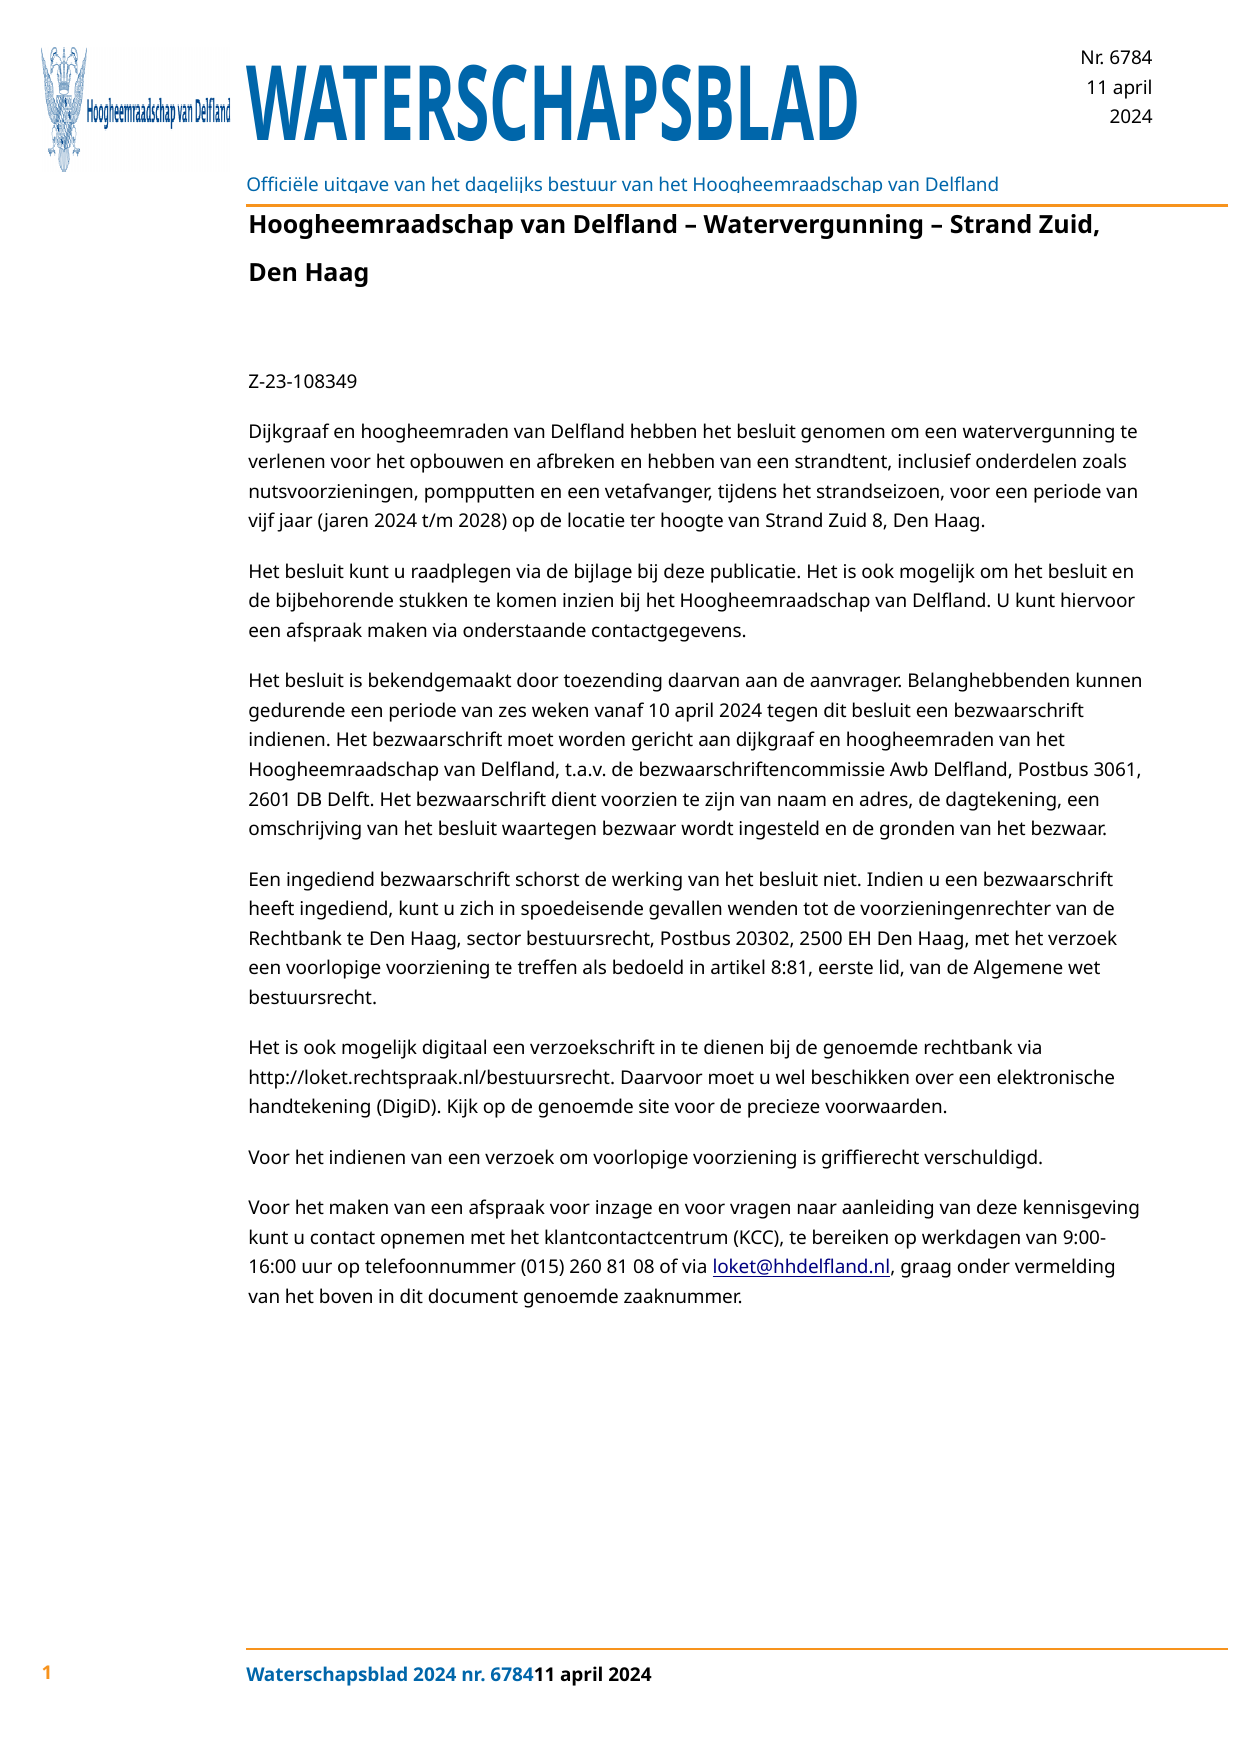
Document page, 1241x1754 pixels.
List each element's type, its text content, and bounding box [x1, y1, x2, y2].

text Dijkgraaf en hoogheemraden van Delfland hebben het besluit genomen om een watervergunning te verlenen voor het opbouwen en afbreken en hebben van een strandtent, inclusief onderdelen zoals nutsvoorzieningen, pompputten en een vetafvanger, tijdens het strandseizoen, voor een periode van vijf jaar (jaren 2024 t/m 2028) op de locatie ter hoogte van Strand Zuid 8, Den Haag. [248, 419, 1152, 533]
text Z-23-108349 [248, 368, 1152, 394]
text Het is ook mogelijk digitaal een verzoekschrift in te dienen bij de genoemde rechtbank via http://loket.rechtspraak.nl/bestuursrecht. Daarvoor moet u wel beschikken over een elektronische handtekening (DigiD). Kijk op de genoemde site voor de precieze voorwaarden. [248, 1034, 1152, 1119]
text Het besluit kunt u raadplegen via de bijlage bij deze publicatie. Het is ook mogelijk om het besluit en de bijbehorende stukken te komen inzien bij het Hoogheemraadschap van Delfland. U kunt hiervoor een afspraak maken via onderstaande contactgegevens. [248, 558, 1152, 643]
text Voor het indienen van een verzoek om voorlopige voorziening is griffierecht verschuldigd. [248, 1144, 1152, 1170]
text Voor het maken van een afspraak voor inzage en voor vragen naar aanleiding van deze kennisgeving kunt u contact opnemen met het klantcontactcentrum (KCC), te bereiken op werkdagen van 9:00-16:00 uur op telefoonnummer (015) 260 81 08 of via loket@hhdelfland.nl, graag onder vermelding van het boven in dit document genoemde zaaknummer. [248, 1194, 1152, 1309]
text Het besluit is bekendgemaakt door toezending daarvan aan de aanvrager. Belanghebbenden kunnen gedurende een periode van zes weken vanaf 10 april 2024 tegen dit besluit een bezwaarschrift indienen. Het bezwaarschrift moet worden gericht aan dijkgraaf en hoogheemraden van het Hoogheemraadschap van Delfland, t.a.v. de bezwaarschriftencommissie Awb Delfland, Postbus 3061, 2601 DB Delft. Het bezwaarschrift dient voorzien te zijn van naam en adres, de dagtekening, een omschrijving van het besluit waartegen bezwaar wordt ingesteld en de gronden van het bezwaar. [248, 667, 1152, 841]
text Hoogheemraadschap van Delfland – Watervergunning – Strand Zuid, Den Haag [248, 207, 1152, 288]
text Een ingediend bezwaarschrift schorst de werking van het besluit niet. Indien u een bezwaarschrift heeft ingediend, kunt u zich in spoedeisende gevallen wenden tot de voorzieningenrechter van de Rechtbank te Den Haag, sector bestuursrecht, Postbus 20302, 2500 EH Den Haag, met het verzoek een voorlopige voorziening te treffen als bedoeld in artikel 8:81, eerste lid, van de Algemene wet bestuursrecht. [248, 866, 1152, 1010]
picture [41, 47, 231, 172]
